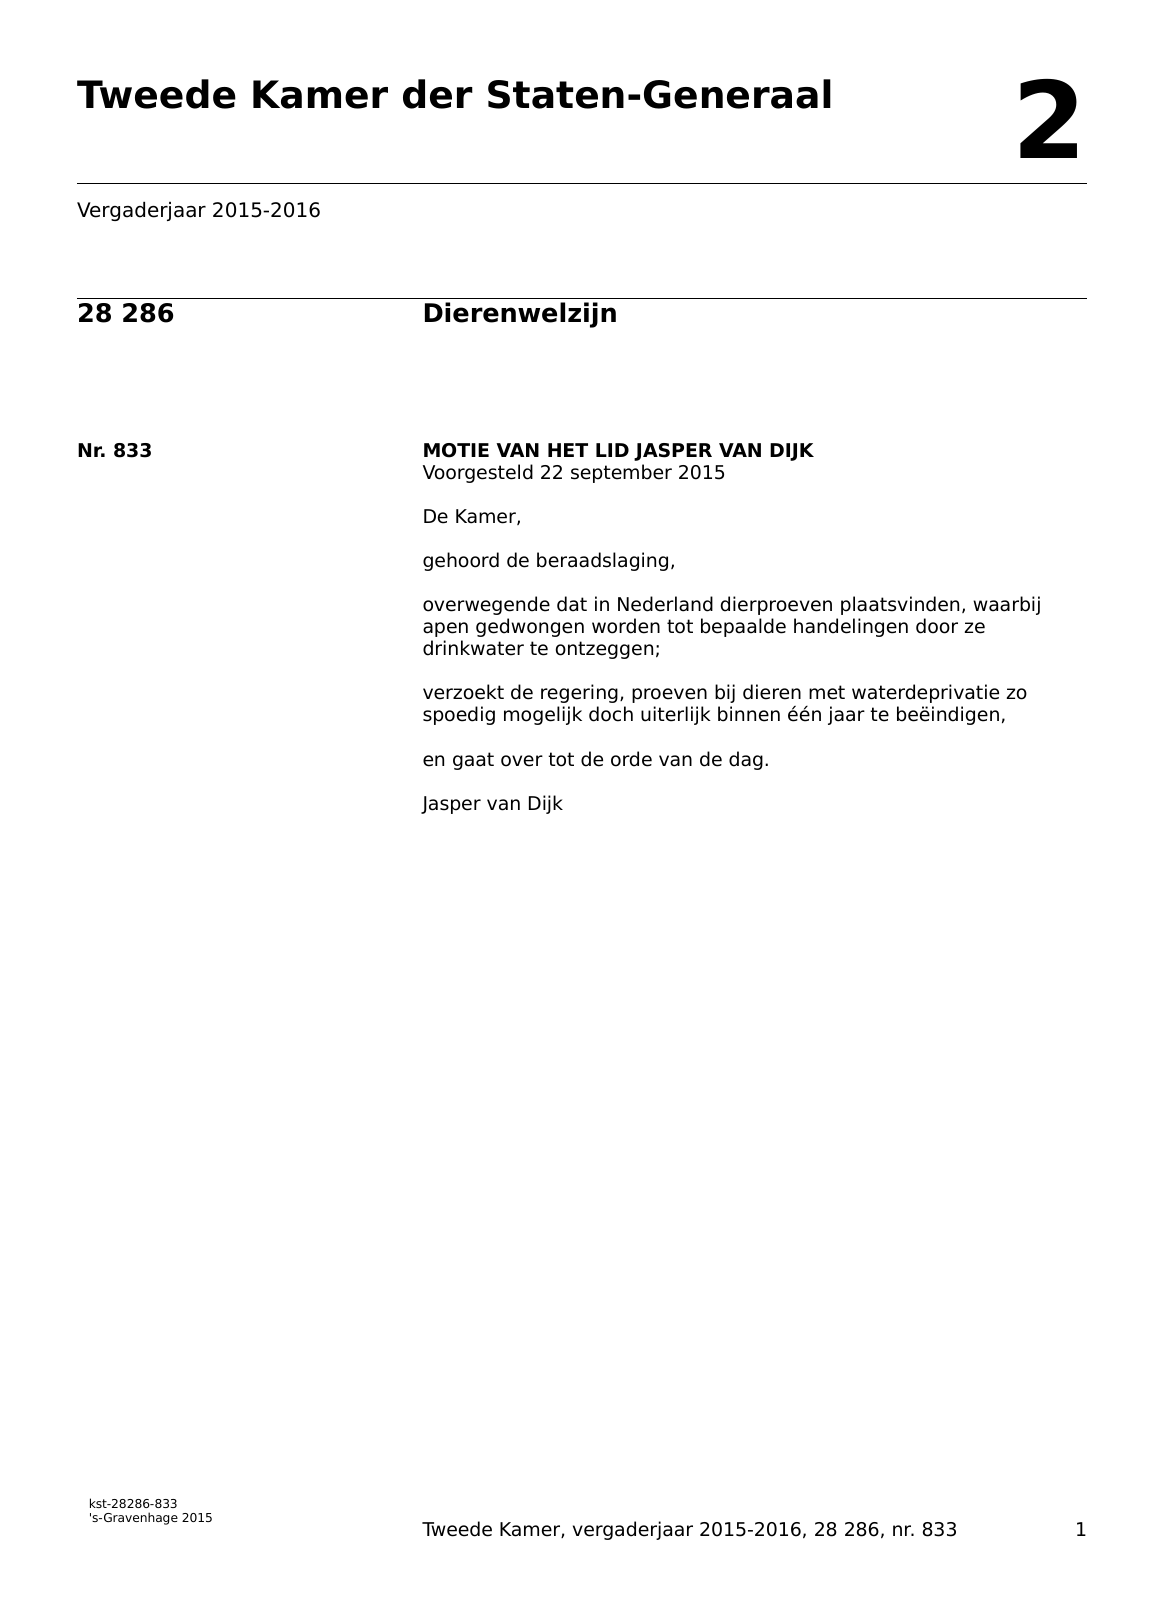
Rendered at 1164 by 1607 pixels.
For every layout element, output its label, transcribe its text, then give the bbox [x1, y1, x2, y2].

text overwegende dat in Nederland dierproeven plaatsvinden, waarbij apen gedwongen worden tot bepaalde handelingen door ze drinkwater te ontzeggen; [422, 594, 1087, 660]
text Voorgesteld 22 september 2015 [422, 462, 1087, 484]
subtitle 28 286 Dierenwelzijn [77, 299, 1087, 329]
table_cell Vergaderjaar 2015-2016 [77, 184, 1087, 298]
table_header 2 [886, 59, 1087, 183]
subtitle Nr. 833 MOTIE VAN HET LID JASPER VAN DIJK [77, 440, 1087, 462]
text De Kamer, [422, 506, 1087, 528]
text verzoekt de regering, proeven bij dieren met waterdeprivatie zo spoedig mogelijk doch uiterlijk binnen één jaar te beëindigen, [422, 682, 1087, 726]
text en gaat over tot de orde van de dag. [422, 748, 1087, 770]
table_header Tweede Kamer der Staten-Generaal [77, 59, 886, 183]
text gehoord de beraadslaging, [422, 550, 1087, 572]
text 's-Gravenhage 2015 [88, 1511, 323, 1525]
text Jasper van Dijk [422, 793, 1087, 814]
text kst-28286-833 [88, 1497, 323, 1511]
